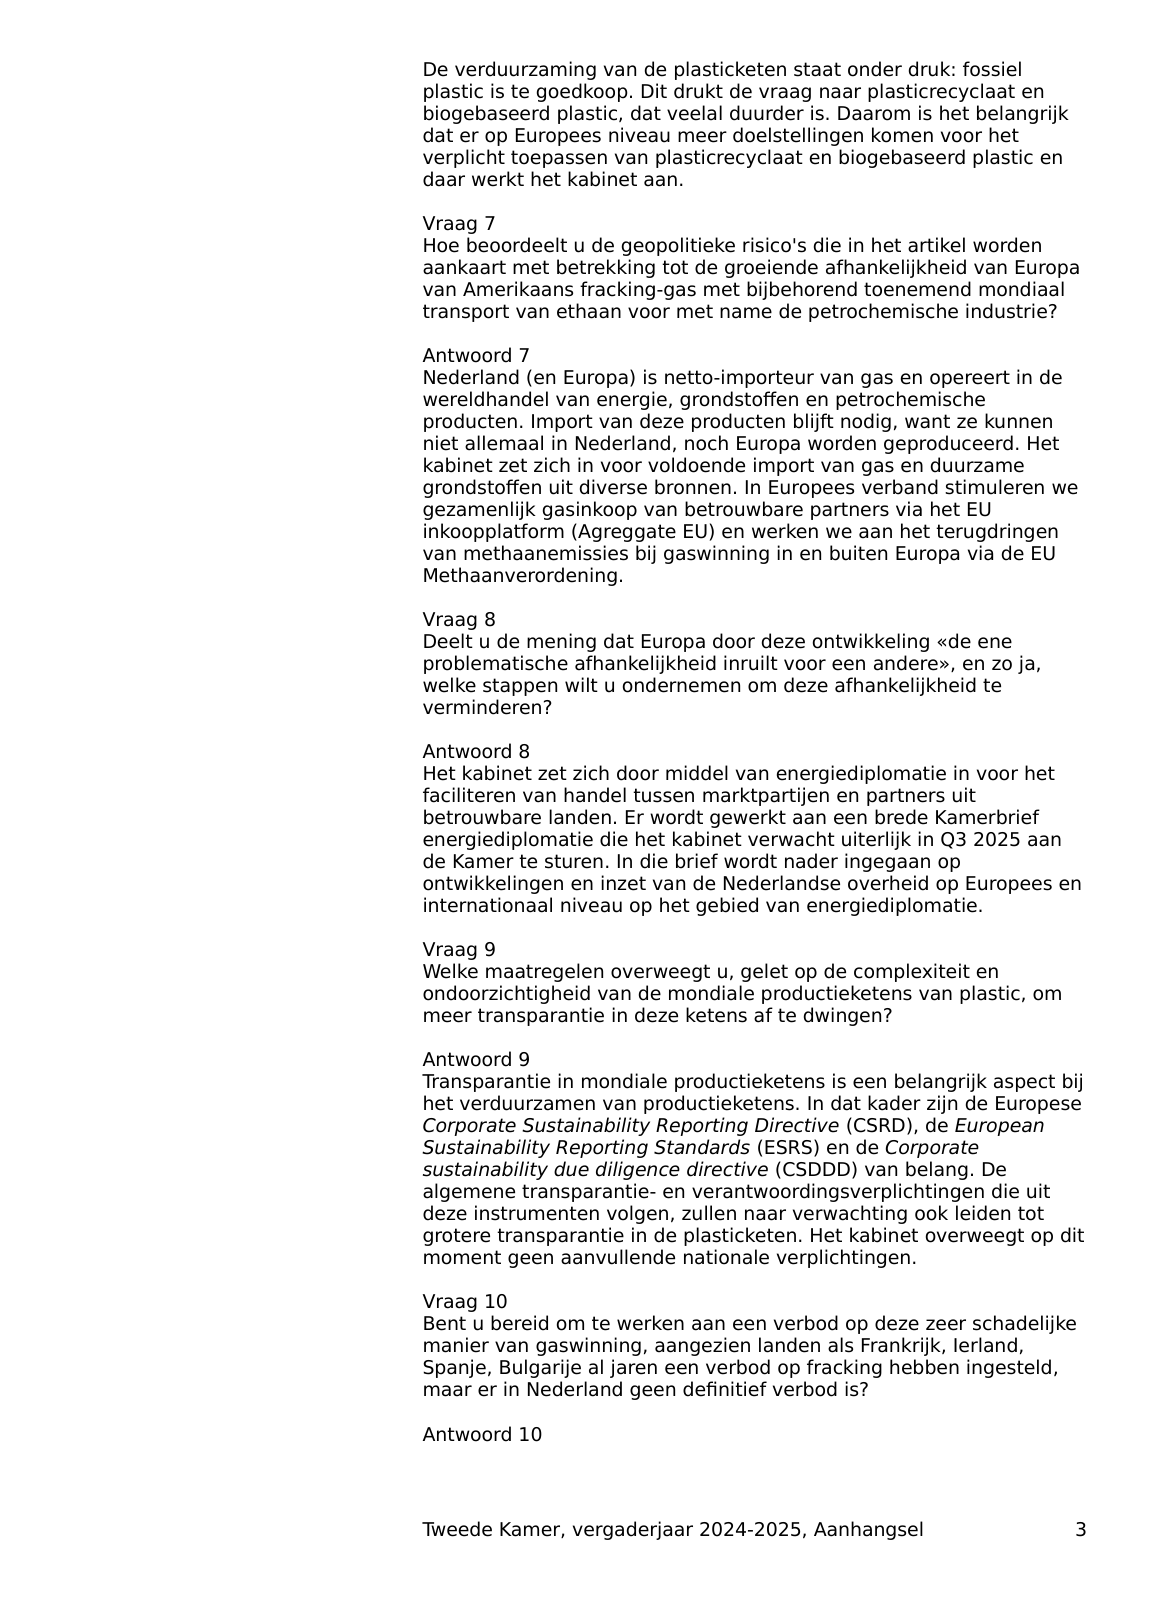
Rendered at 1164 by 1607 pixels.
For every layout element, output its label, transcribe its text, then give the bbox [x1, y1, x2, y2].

text Welke maatregelen overweegt u, gelet op de complexiteit en ondoorzichtigheid van de mondiale productieketens van plastic, om meer transparantie in deze ketens af te dwingen? [422, 961, 1087, 1027]
text Vraag 8 [422, 609, 1087, 631]
text Vraag 7 [422, 213, 1087, 235]
text Vraag 10 [422, 1291, 1087, 1313]
text Antwoord 7 [422, 345, 1087, 367]
text Deelt u de mening dat Europa door deze ontwikkeling «de ene problematische afhankelijkheid inruilt voor een andere», en zo ja, welke stappen wilt u ondernemen om deze afhankelijkheid te verminderen? [422, 631, 1087, 719]
text Vraag 9 [422, 939, 1087, 961]
text Bent u bereid om te werken aan een verbod op deze zeer schadelijke manier van gaswinning, aangezien landen als Frankrijk, Ierland, Spanje, Bulgarije al jaren een verbod op fracking hebben ingesteld, maar er in Nederland geen definitief verbod is? [422, 1313, 1087, 1401]
text Het kabinet zet zich door middel van energiediplomatie in voor het faciliteren van handel tussen marktpartijen en partners uit betrouwbare landen. Er wordt gewerkt aan een brede Kamerbrief energiediplomatie die het kabinet verwacht uiterlijk in Q3 2025 aan de Kamer te sturen. In die brief wordt nader ingegaan op ontwikkelingen en inzet van de Nederlandse overheid op Europees en internationaal niveau op het gebied van energiediplomatie. [422, 763, 1087, 917]
text Hoe beoordeelt u de geopolitieke risico's die in het artikel worden aankaart met betrekking tot de groeiende afhankelijkheid van Europa van Amerikaans fracking-gas met bijbehorend toenemend mondiaal transport van ethaan voor met name de petrochemische industrie? [422, 235, 1087, 323]
text Antwoord 10 [422, 1423, 1087, 1445]
text Transparantie in mondiale productieketens is een belangrijk aspect bij het verduurzamen van productieketens. In dat kader zijn de Europese Corporate Sustainability Reporting Directive (CSRD), de European Sustainability Reporting Standards (ESRS) en de Corporate sustainability due diligence directive (CSDDD) van belang. De algemene transparantie- en verantwoordingsverplichtingen die uit deze instrumenten volgen, zullen naar verwachting ook leiden tot grotere transparantie in de plasticketen. Het kabinet overweegt op dit moment geen aanvullende nationale verplichtingen. [422, 1071, 1087, 1269]
text Antwoord 9 [422, 1049, 1087, 1071]
text De verduurzaming van de plasticketen staat onder druk: fossiel plastic is te goedkoop. Dit drukt de vraag naar plasticrecyclaat en biogebaseerd plastic, dat veelal duurder is. Daarom is het belangrijk dat er op Europees niveau meer doelstellingen komen voor het verplicht toepassen van plasticrecyclaat en biogebaseerd plastic en daar werkt het kabinet aan. [422, 59, 1087, 191]
text Nederland (en Europa) is netto-importeur van gas en opereert in de wereldhandel van energie, grondstoffen en petrochemische producten. Import van deze producten blijft nodig, want ze kunnen niet allemaal in Nederland, noch Europa worden geproduceerd. Het kabinet zet zich in voor voldoende import van gas en duurzame grondstoffen uit diverse bronnen. In Europees verband stimuleren we gezamenlijk gasinkoop van betrouwbare partners via het EU inkoopplatform (Agreggate EU) en werken we aan het terugdringen van methaanemissies bij gaswinning in en buiten Europa via de EU Methaanverordening. [422, 367, 1087, 587]
text Antwoord 8 [422, 741, 1087, 763]
